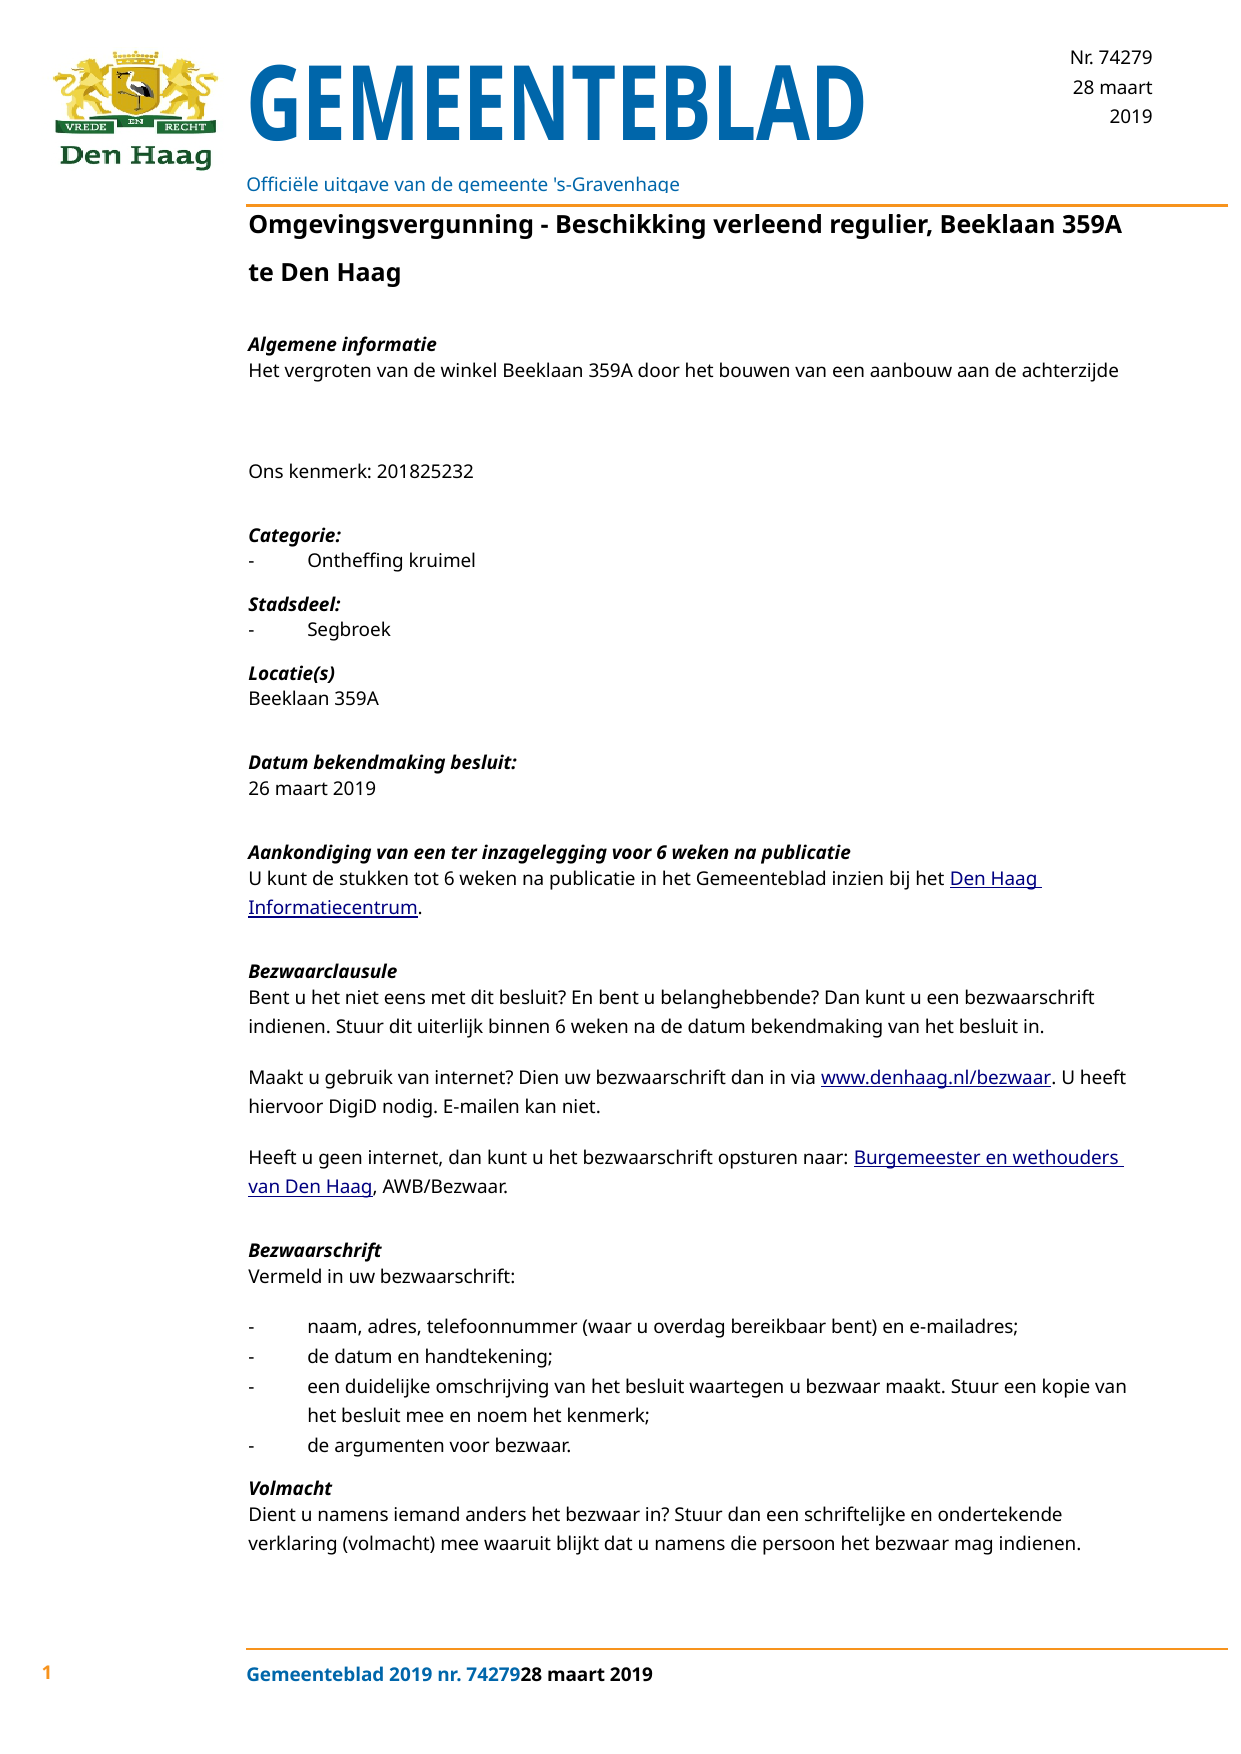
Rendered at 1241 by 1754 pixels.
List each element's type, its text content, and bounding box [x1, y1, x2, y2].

text Volmacht [248, 1475, 1152, 1501]
text Ons kenmerk: 201825232 [248, 458, 1152, 484]
picture [41, 47, 231, 172]
text Categorie: [248, 522, 1152, 548]
list Ontheffing kruimel [248, 548, 1152, 573]
text Beeklaan 359A [248, 685, 1152, 711]
text 26 maart 2019 [248, 775, 1152, 801]
text Stadsdeel: [248, 591, 1152, 617]
text Aankondiging van een ter inzagelegging voor 6 weken na publicatie [248, 839, 1152, 865]
text Heeft u geen internet, dan kunt u het bezwaarschrift opsturen naar: Burgemeester en wethouders van Den Haag, AWB/Bezwaar. [248, 1144, 1152, 1199]
list de datum en handtekening; [248, 1343, 1152, 1369]
text Locatie(s) [248, 660, 1152, 685]
text U kunt de stukken tot 6 weken na publicatie in het Gemeenteblad inzien bij het Den Haag Informatiecentrum. [248, 865, 1152, 920]
text Datum bekendmaking besluit: [248, 749, 1152, 775]
text Dient u namens iemand anders het bezwaar in? Stuur dan een schriftelijke en ondertekende verklaring (volmacht) mee waaruit blijkt dat u namens die persoon het bezwaar mag indienen. [248, 1501, 1152, 1556]
list Segbroek [248, 617, 1152, 642]
text Bezwaarclausule [248, 958, 1152, 984]
list de argumenten voor bezwaar. [248, 1432, 1152, 1458]
text Maakt u gebruik van internet? Dien uw bezwaarschrift dan in via www.denhaag.nl/bezwaar. U heeft hiervoor DigiD nodig. E-mailen kan niet. [248, 1064, 1152, 1119]
text Bent u het niet eens met dit besluit? En bent u belanghebbende? Dan kunt u een bezwaarschrift indienen. Stuur dit uiterlijk binnen 6 weken na de datum bekendmaking van het besluit in. [248, 984, 1152, 1039]
text Bezwaarschrift [248, 1238, 1152, 1263]
text Vermeld in uw bezwaarschrift: [248, 1263, 1152, 1289]
text Het vergroten van de winkel Beeklaan 359A door het bouwen van een aanbouw aan de achterzijde [248, 357, 1152, 383]
list naam, adres, telefoonnummer (waar u overdag bereikbaar bent) en e-mailadres; [248, 1314, 1152, 1339]
list een duidelijke omschrijving van het besluit waartegen u bezwaar maakt. Stuur een kopie van het besluit mee en noem het kenmerk; [248, 1373, 1152, 1428]
text Omgevingsvergunning - Beschikking verleend regulier, Beeklaan 359A te Den Haag [248, 207, 1152, 288]
text Algemene informatie [248, 331, 1152, 357]
